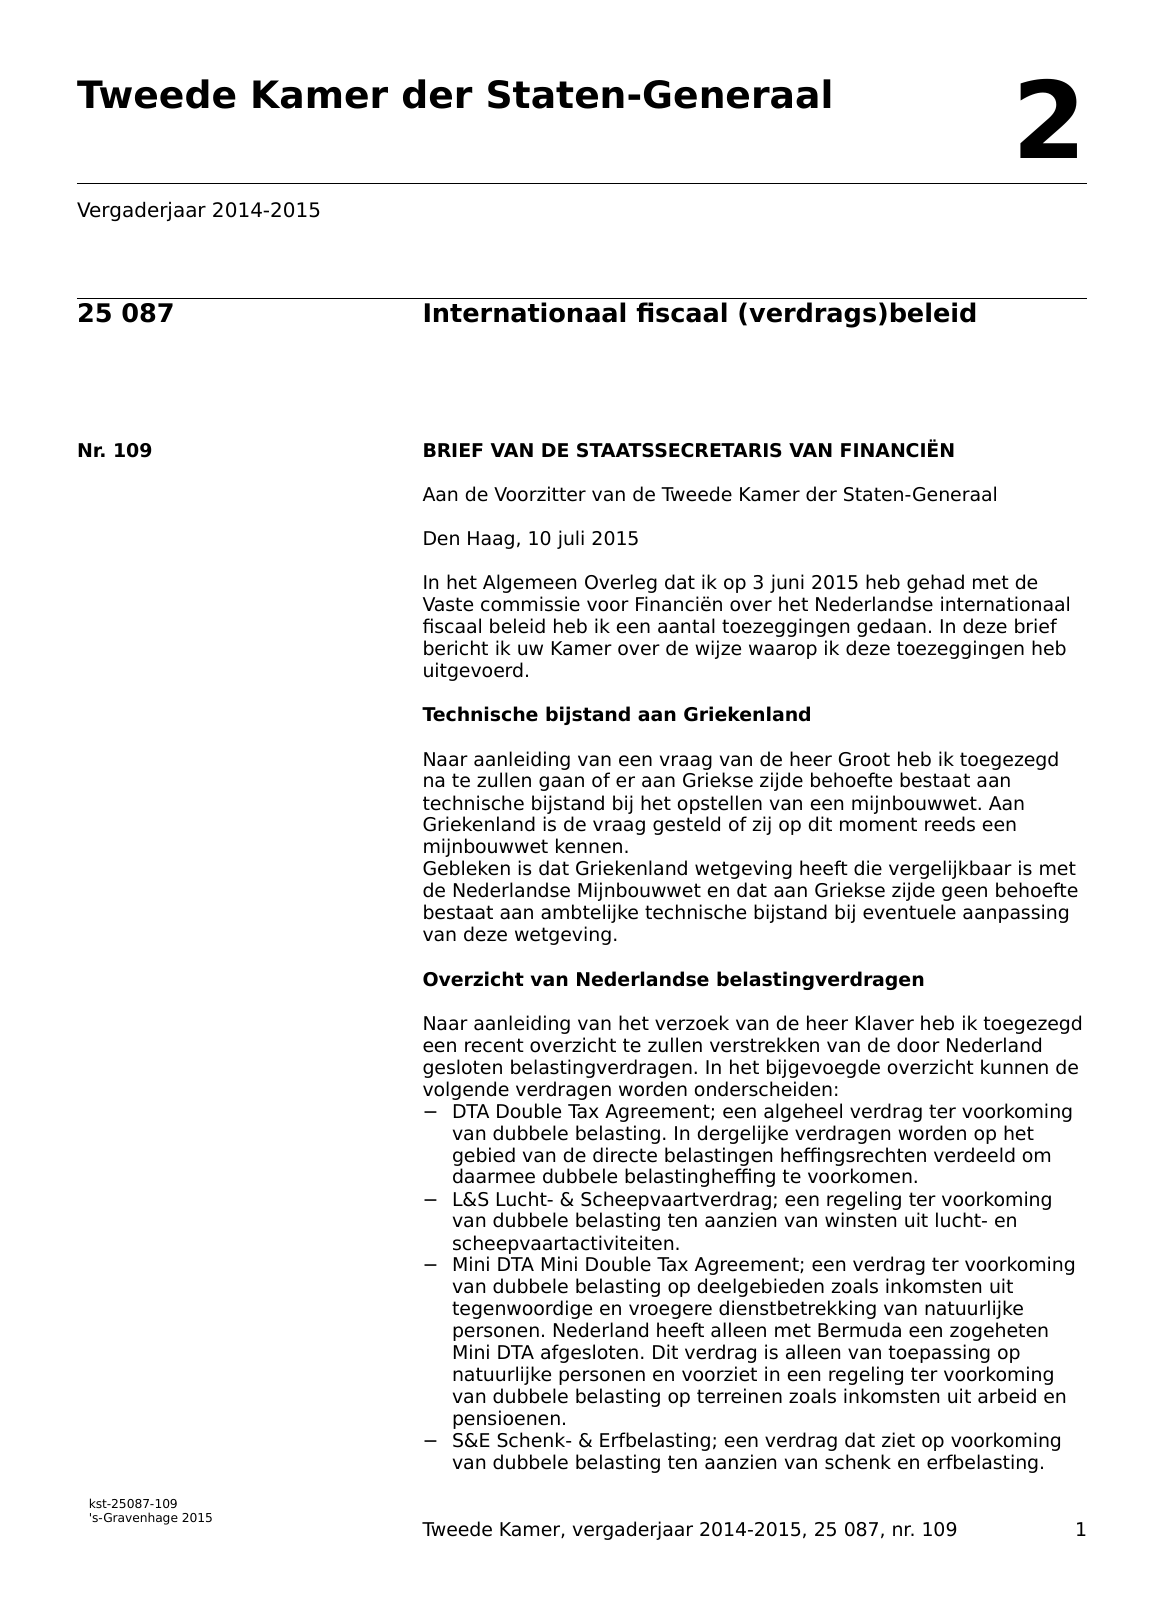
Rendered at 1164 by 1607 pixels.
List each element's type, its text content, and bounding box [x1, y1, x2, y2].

text − S&E Schenk- & Erfbelasting; een verdrag dat ziet op voorkoming van dubbele belasting ten aanzien van schenk en erfbelasting. [422, 1430, 1087, 1474]
text kst-25087-109 [88, 1497, 323, 1511]
table_cell Vergaderjaar 2014-2015 [77, 184, 1087, 298]
text Naar aanleiding van een vraag van de heer Groot heb ik toegezegd na te zullen gaan of er aan Griekse zijde behoefte bestaat aan technische bijstand bij het opstellen van een mijnbouwwet. Aan Griekenland is de vraag gesteld of zij op dit moment reeds een mijnbouwwet kennen. [422, 748, 1087, 858]
text 's-Gravenhage 2015 [88, 1511, 323, 1525]
subtitle Overzicht van Nederlandse belastingverdragen [422, 968, 1087, 990]
subtitle Technische bijstand aan Griekenland [422, 704, 1087, 726]
text Naar aanleiding van het verzoek van de heer Klaver heb ik toegezegd een recent overzicht te zullen verstrekken van de door Nederland gesloten belastingverdragen. In het bijgevoegde overzicht kunnen de volgende verdragen worden onderscheiden: [422, 1013, 1087, 1101]
text Aan de Voorzitter van de Tweede Kamer der Staten-Generaal [422, 484, 1087, 506]
text Den Haag, 10 juli 2015 [422, 528, 1087, 550]
subtitle Nr. 109 BRIEF VAN DE STAATSSECRETARIS VAN FINANCIËN [77, 440, 1087, 462]
text − L&S Lucht- & Scheepvaartverdrag; een regeling ter voorkoming van dubbele belasting ten aanzien van winsten uit lucht- en scheepvaartactiviteiten. [422, 1188, 1087, 1254]
text − DTA Double Tax Agreement; een algeheel verdrag ter voorkoming van dubbele belasting. In dergelijke verdragen worden op het gebied van de directe belastingen heffingsrechten verdeeld om daarmee dubbele belastingheffing te voorkomen. [422, 1101, 1087, 1188]
text − Mini DTA Mini Double Tax Agreement; een verdrag ter voorkoming van dubbele belasting op deelgebieden zoals inkomsten uit tegenwoordige en vroegere dienstbetrekking van natuurlijke personen. Nederland heeft alleen met Bermuda een zogeheten Mini DTA afgesloten. Dit verdrag is alleen van toepassing op natuurlijke personen en voorziet in een regeling ter voorkoming van dubbele belasting op terreinen zoals inkomsten uit arbeid en pensioenen. [422, 1254, 1087, 1430]
subtitle 25 087 Internationaal fiscaal (verdrags)beleid [77, 299, 1087, 329]
table_header Tweede Kamer der Staten-Generaal [77, 59, 886, 183]
text Gebleken is dat Griekenland wetgeving heeft die vergelijkbaar is met de Nederlandse Mijnbouwwet en dat aan Griekse zijde geen behoefte bestaat aan ambtelijke technische bijstand bij eventuele aanpassing van deze wetgeving. [422, 858, 1087, 946]
text In het Algemeen Overleg dat ik op 3 juni 2015 heb gehad met de Vaste commissie voor Financiën over het Nederlandse internationaal fiscaal beleid heb ik een aantal toezeggingen gedaan. In deze brief bericht ik uw Kamer over de wijze waarop ik deze toezeggingen heb uitgevoerd. [422, 572, 1087, 682]
table_header 2 [886, 59, 1087, 183]
